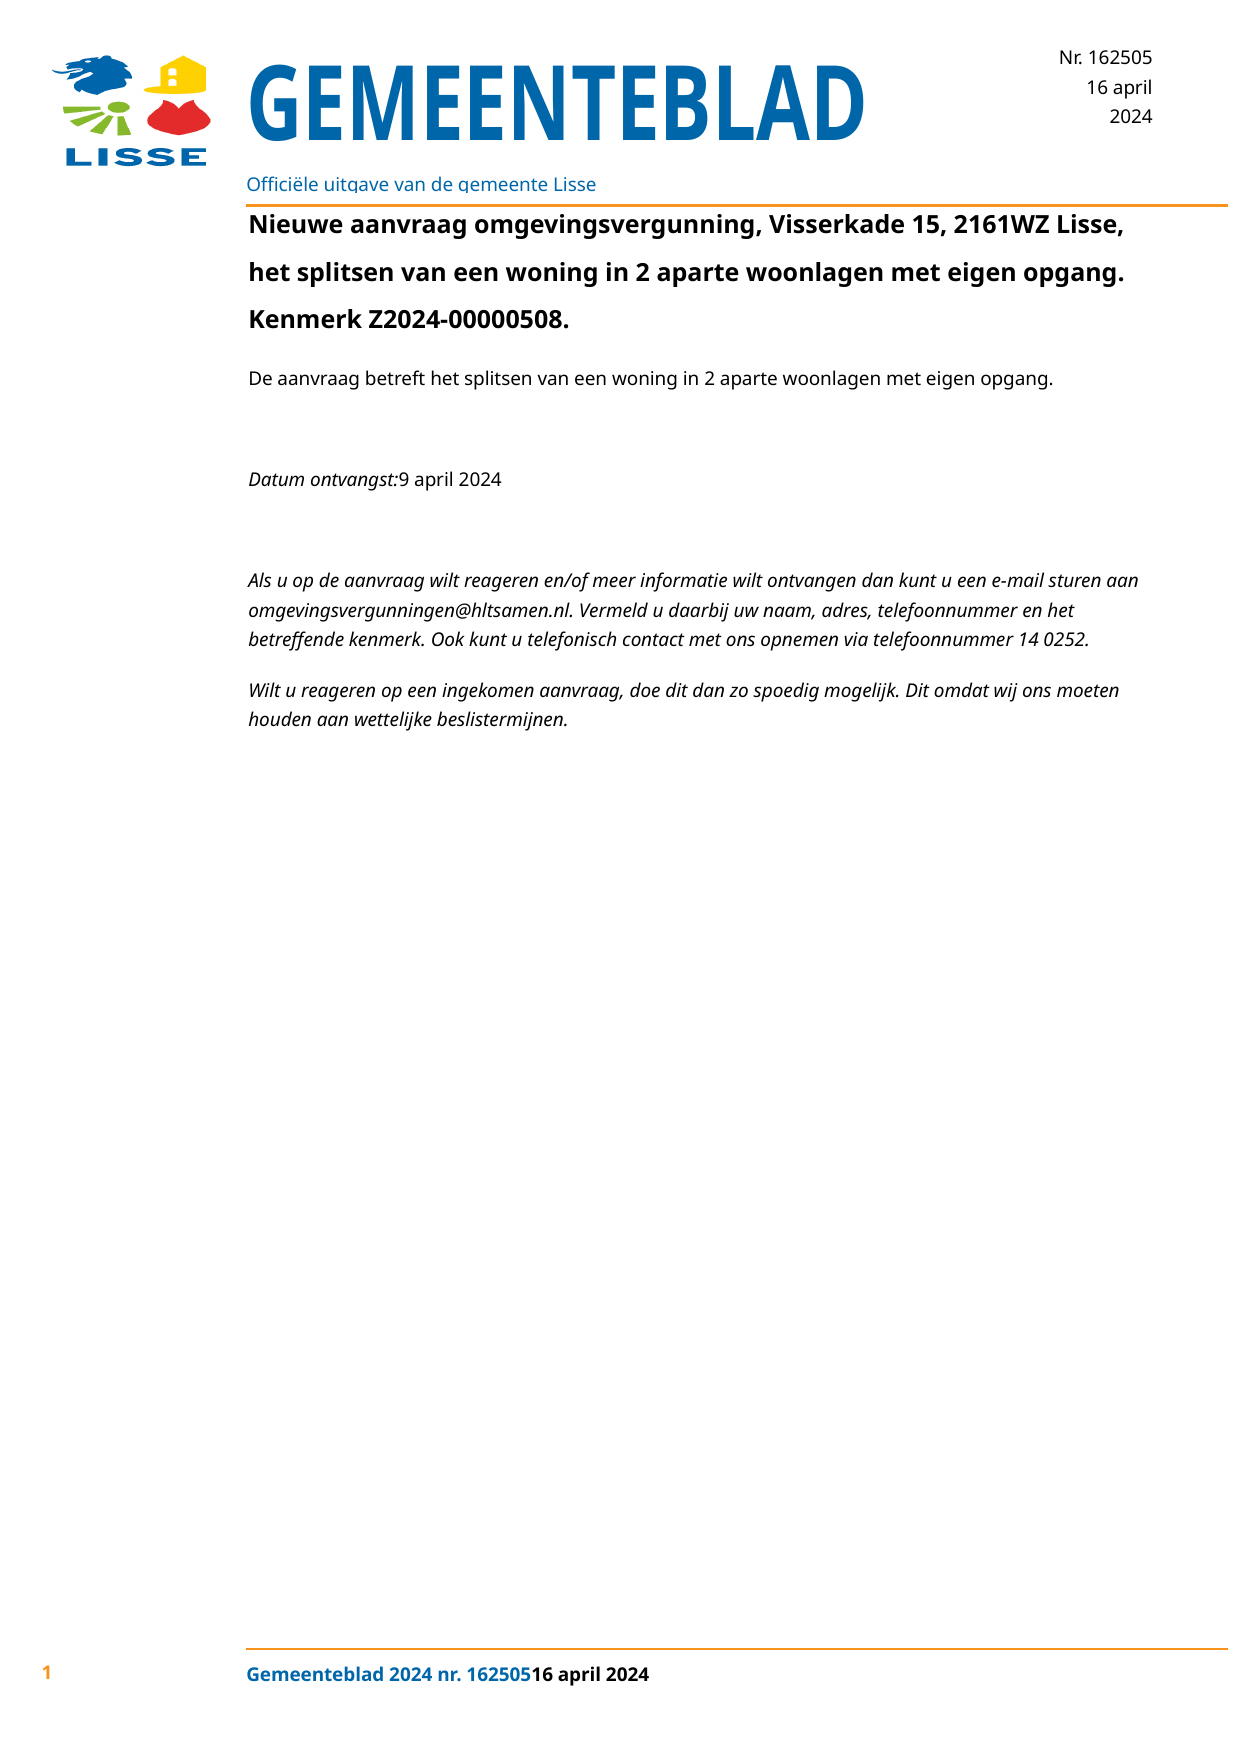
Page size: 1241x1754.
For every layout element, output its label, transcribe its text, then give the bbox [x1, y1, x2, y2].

text Als u op de aanvraag wilt reageren en/of meer informatie wilt ontvangen dan kunt u een e-mail sturen aan omgevingsvergunningen@hltsamen.nl. Vermeld u daarbij uw naam, adres, telefoonnummer en het betreffende kenmerk. Ook kunt u telefonisch contact met ons opnemen via telefoonnummer 14 0252. [248, 567, 1152, 652]
picture [41, 47, 231, 172]
text De aanvraag betreft het splitsen van een woning in 2 aparte woonlagen met eigen opgang. [248, 366, 1152, 391]
text Nieuwe aanvraag omgevingsvergunning, Visserkade 15, 2161WZ Lisse, het splitsen van een woning in 2 aparte woonlagen met eigen opgang. Kenmerk Z2024-00000508. [248, 207, 1152, 336]
text Datum ontvangst:9 april 2024 [248, 466, 1152, 492]
text Wilt u reageren op een ingekomen aanvraag, doe dit dan zo spoedig mogelijk. Dit omdat wij ons moeten houden aan wettelijke beslistermijnen. [248, 677, 1152, 732]
